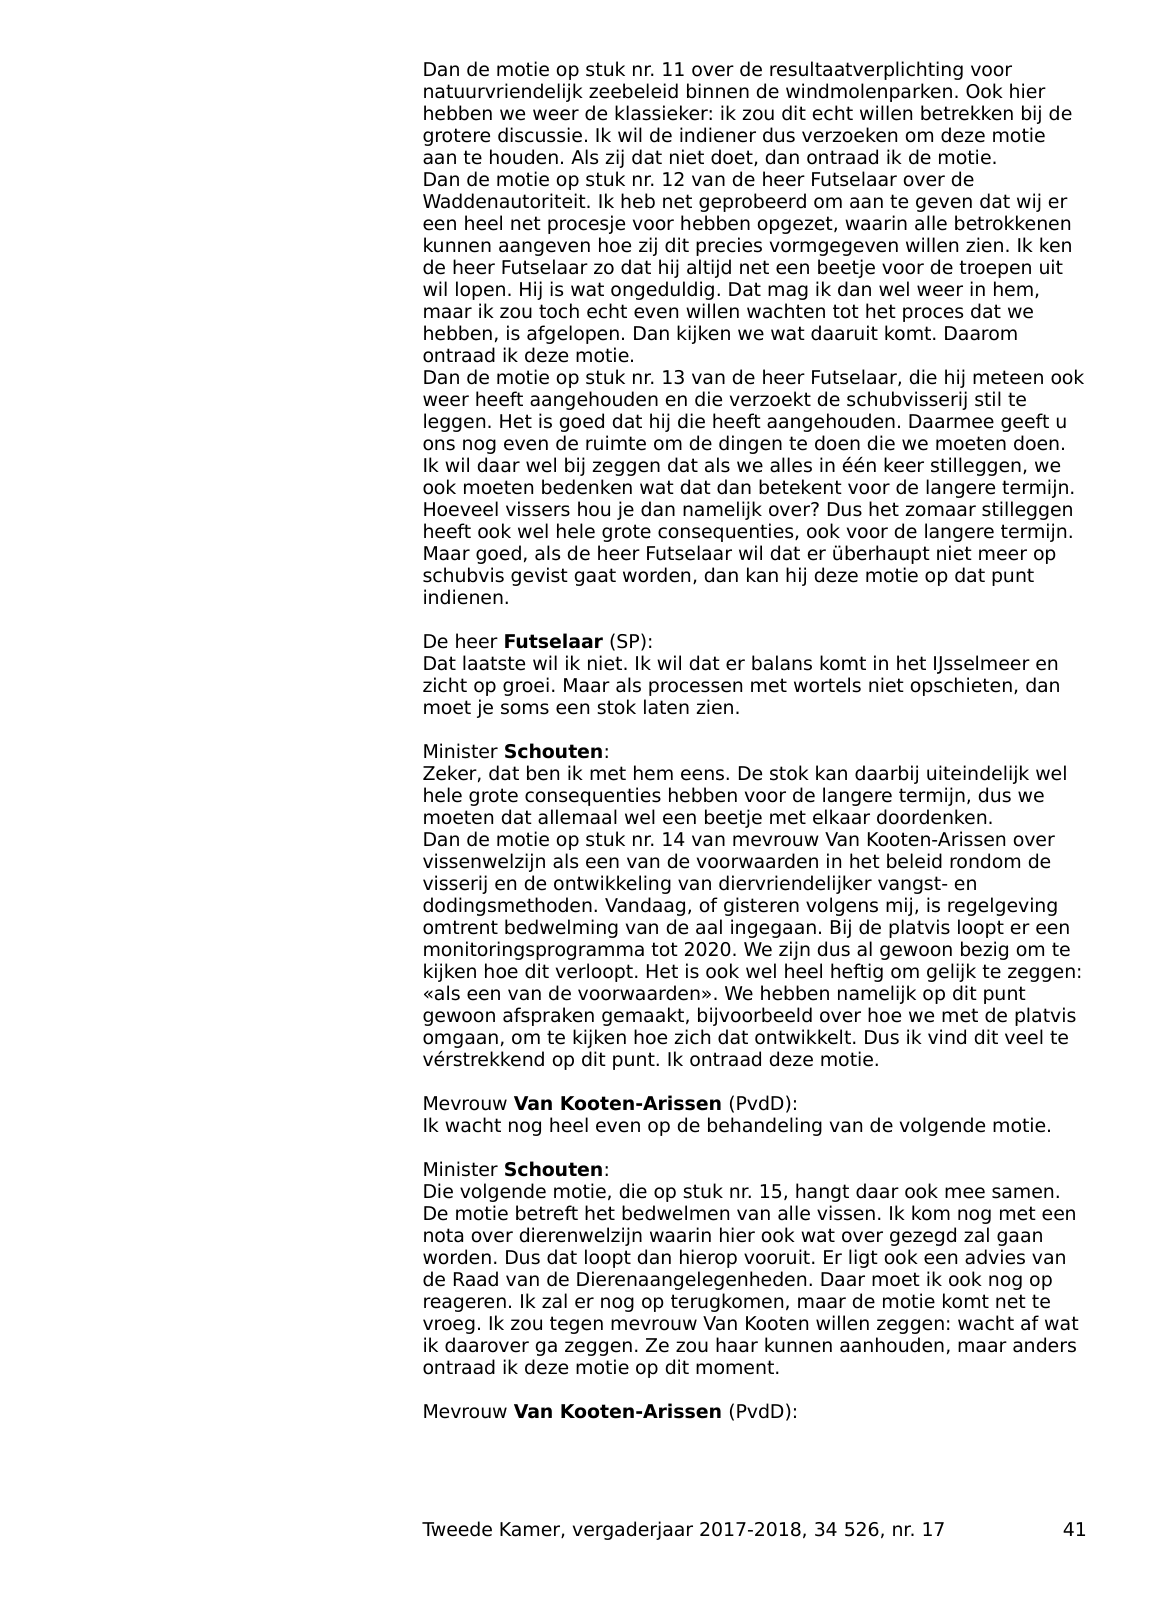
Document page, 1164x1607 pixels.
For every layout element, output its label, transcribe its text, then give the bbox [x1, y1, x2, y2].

text De heer Futselaar (SP): [422, 631, 1087, 653]
text Dan de motie op stuk nr. 12 van de heer Futselaar over de Waddenautoriteit. Ik heb net geprobeerd om aan te geven dat wij er een heel net procesje voor hebben opgezet, waarin alle betrokkenen kunnen aangeven hoe zij dit precies vormgegeven willen zien. Ik ken de heer Futselaar zo dat hij altijd net een beetje voor de troepen uit wil lopen. Hij is wat ongeduldig. Dat mag ik dan wel weer in hem, maar ik zou toch echt even willen wachten tot het proces dat we hebben, is afgelopen. Dan kijken we wat daaruit komt. Daarom ontraad ik deze motie. [422, 169, 1087, 367]
text Minister Schouten: [422, 1159, 1087, 1181]
text Die volgende motie, die op stuk nr. 15, hangt daar ook mee samen. De motie betreft het bedwelmen van alle vissen. Ik kom nog met een nota over dierenwelzijn waarin hier ook wat over gezegd zal gaan worden. Dus dat loopt dan hierop vooruit. Er ligt ook een advies van de Raad van de Dierenaangelegenheden. Daar moet ik ook nog op reageren. Ik zal er nog op terugkomen, maar de motie komt net te vroeg. Ik zou tegen mevrouw Van Kooten willen zeggen: wacht af wat ik daarover ga zeggen. Ze zou haar kunnen aanhouden, maar anders ontraad ik deze motie op dit moment. [422, 1181, 1087, 1379]
text Minister Schouten: [422, 741, 1087, 763]
text Dan de motie op stuk nr. 11 over de resultaatverplichting voor natuurvriendelijk zeebeleid binnen de windmolenparken. Ook hier hebben we weer de klassieker: ik zou dit echt willen betrekken bij de grotere discussie. Ik wil de indiener dus verzoeken om deze motie aan te houden. Als zij dat niet doet, dan ontraad ik de motie. [422, 59, 1087, 169]
text Dan de motie op stuk nr. 13 van de heer Futselaar, die hij meteen ook weer heeft aangehouden en die verzoekt de schubvisserij stil te leggen. Het is goed dat hij die heeft aangehouden. Daarmee geeft u ons nog even de ruimte om de dingen te doen die we moeten doen. Ik wil daar wel bij zeggen dat als we alles in één keer stilleggen, we ook moeten bedenken wat dat dan betekent voor de langere termijn. Hoeveel vissers hou je dan namelijk over? Dus het zomaar stilleggen heeft ook wel hele grote consequenties, ook voor de langere termijn. Maar goed, als de heer Futselaar wil dat er überhaupt niet meer op schubvis gevist gaat worden, dan kan hij deze motie op dat punt indienen. [422, 367, 1087, 608]
text Ik wacht nog heel even op de behandeling van de volgende motie. [422, 1115, 1087, 1137]
text Mevrouw Van Kooten-Arissen (PvdD): [422, 1401, 1087, 1423]
text Dat laatste wil ik niet. Ik wil dat er balans komt in het IJsselmeer en zicht op groei. Maar als processen met wortels niet opschieten, dan moet je soms een stok laten zien. [422, 653, 1087, 719]
text Zeker, dat ben ik met hem eens. De stok kan daarbij uiteindelijk wel hele grote consequenties hebben voor de langere termijn, dus we moeten dat allemaal wel een beetje met elkaar doordenken. [422, 763, 1087, 829]
text Mevrouw Van Kooten-Arissen (PvdD): [422, 1093, 1087, 1115]
text Dan de motie op stuk nr. 14 van mevrouw Van Kooten-Arissen over vissenwelzijn als een van de voorwaarden in het beleid rondom de visserij en de ontwikkeling van diervriendelijker vangst- en dodingsmethoden. Vandaag, of gisteren volgens mij, is regelgeving omtrent bedwelming van de aal ingegaan. Bij de platvis loopt er een monitoringsprogramma tot 2020. We zijn dus al gewoon bezig om te kijken hoe dit verloopt. Het is ook wel heel heftig om gelijk te zeggen: «als een van de voorwaarden». We hebben namelijk op dit punt gewoon afspraken gemaakt, bijvoorbeeld over hoe we met de platvis omgaan, om te kijken hoe zich dat ontwikkelt. Dus ik vind dit veel te vérstrekkend op dit punt. Ik ontraad deze motie. [422, 829, 1087, 1071]
